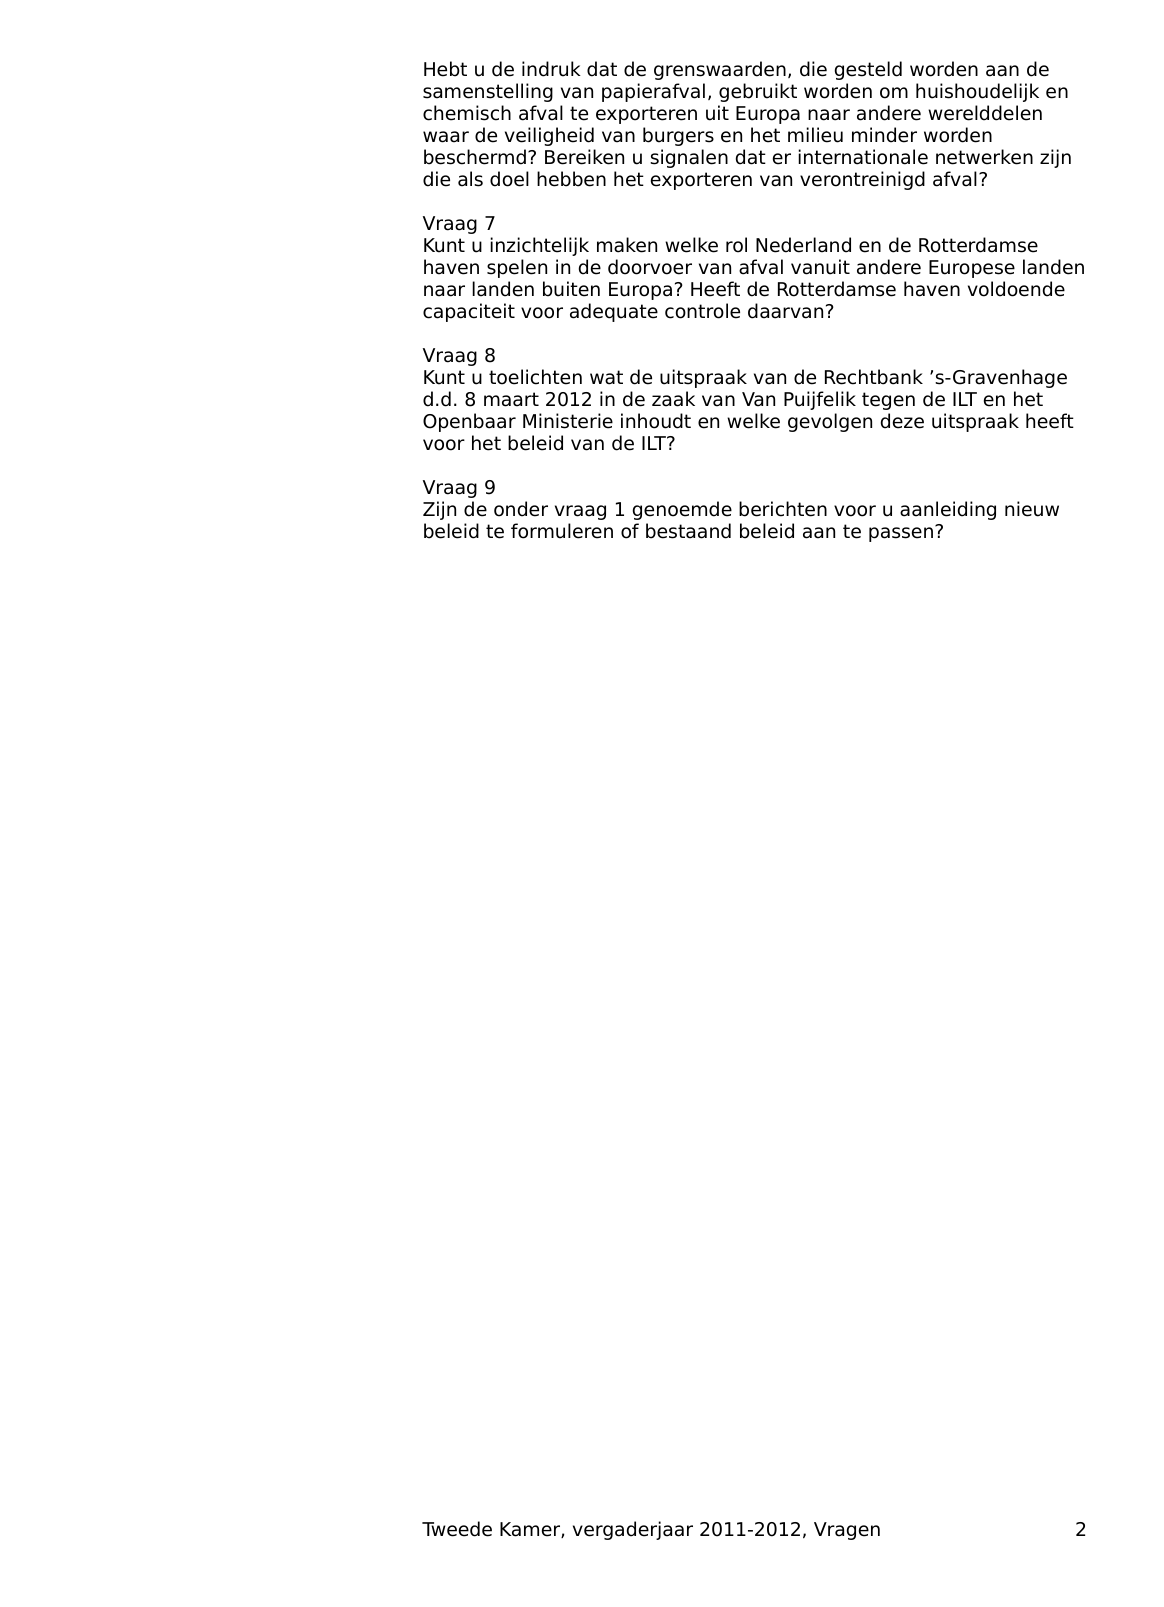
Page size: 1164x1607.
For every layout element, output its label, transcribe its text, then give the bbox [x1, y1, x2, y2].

text Zijn de onder vraag 1 genoemde berichten voor u aanleiding nieuw beleid te formuleren of bestaand beleid aan te passen? [422, 499, 1087, 543]
text Vraag 8 [422, 345, 1087, 367]
text Hebt u de indruk dat de grenswaarden, die gesteld worden aan de samenstelling van papierafval, gebruikt worden om huishoudelijk en chemisch afval te exporteren uit Europa naar andere werelddelen waar de veiligheid van burgers en het milieu minder worden beschermd? Bereiken u signalen dat er internationale netwerken zijn die als doel hebben het exporteren van verontreinigd afval? [422, 59, 1087, 191]
text Kunt u toelichten wat de uitspraak van de Rechtbank ’s-Gravenhage d.d. 8 maart 2012 in de zaak van Van Puijfelik tegen de ILT en het Openbaar Ministerie inhoudt en welke gevolgen deze uitspraak heeft voor het beleid van de ILT? [422, 367, 1087, 455]
text Vraag 9 [422, 477, 1087, 499]
text Kunt u inzichtelijk maken welke rol Nederland en de Rotterdamse haven spelen in de doorvoer van afval vanuit andere Europese landen naar landen buiten Europa? Heeft de Rotterdamse haven voldoende capaciteit voor adequate controle daarvan? [422, 235, 1087, 323]
text Vraag 7 [422, 213, 1087, 235]
